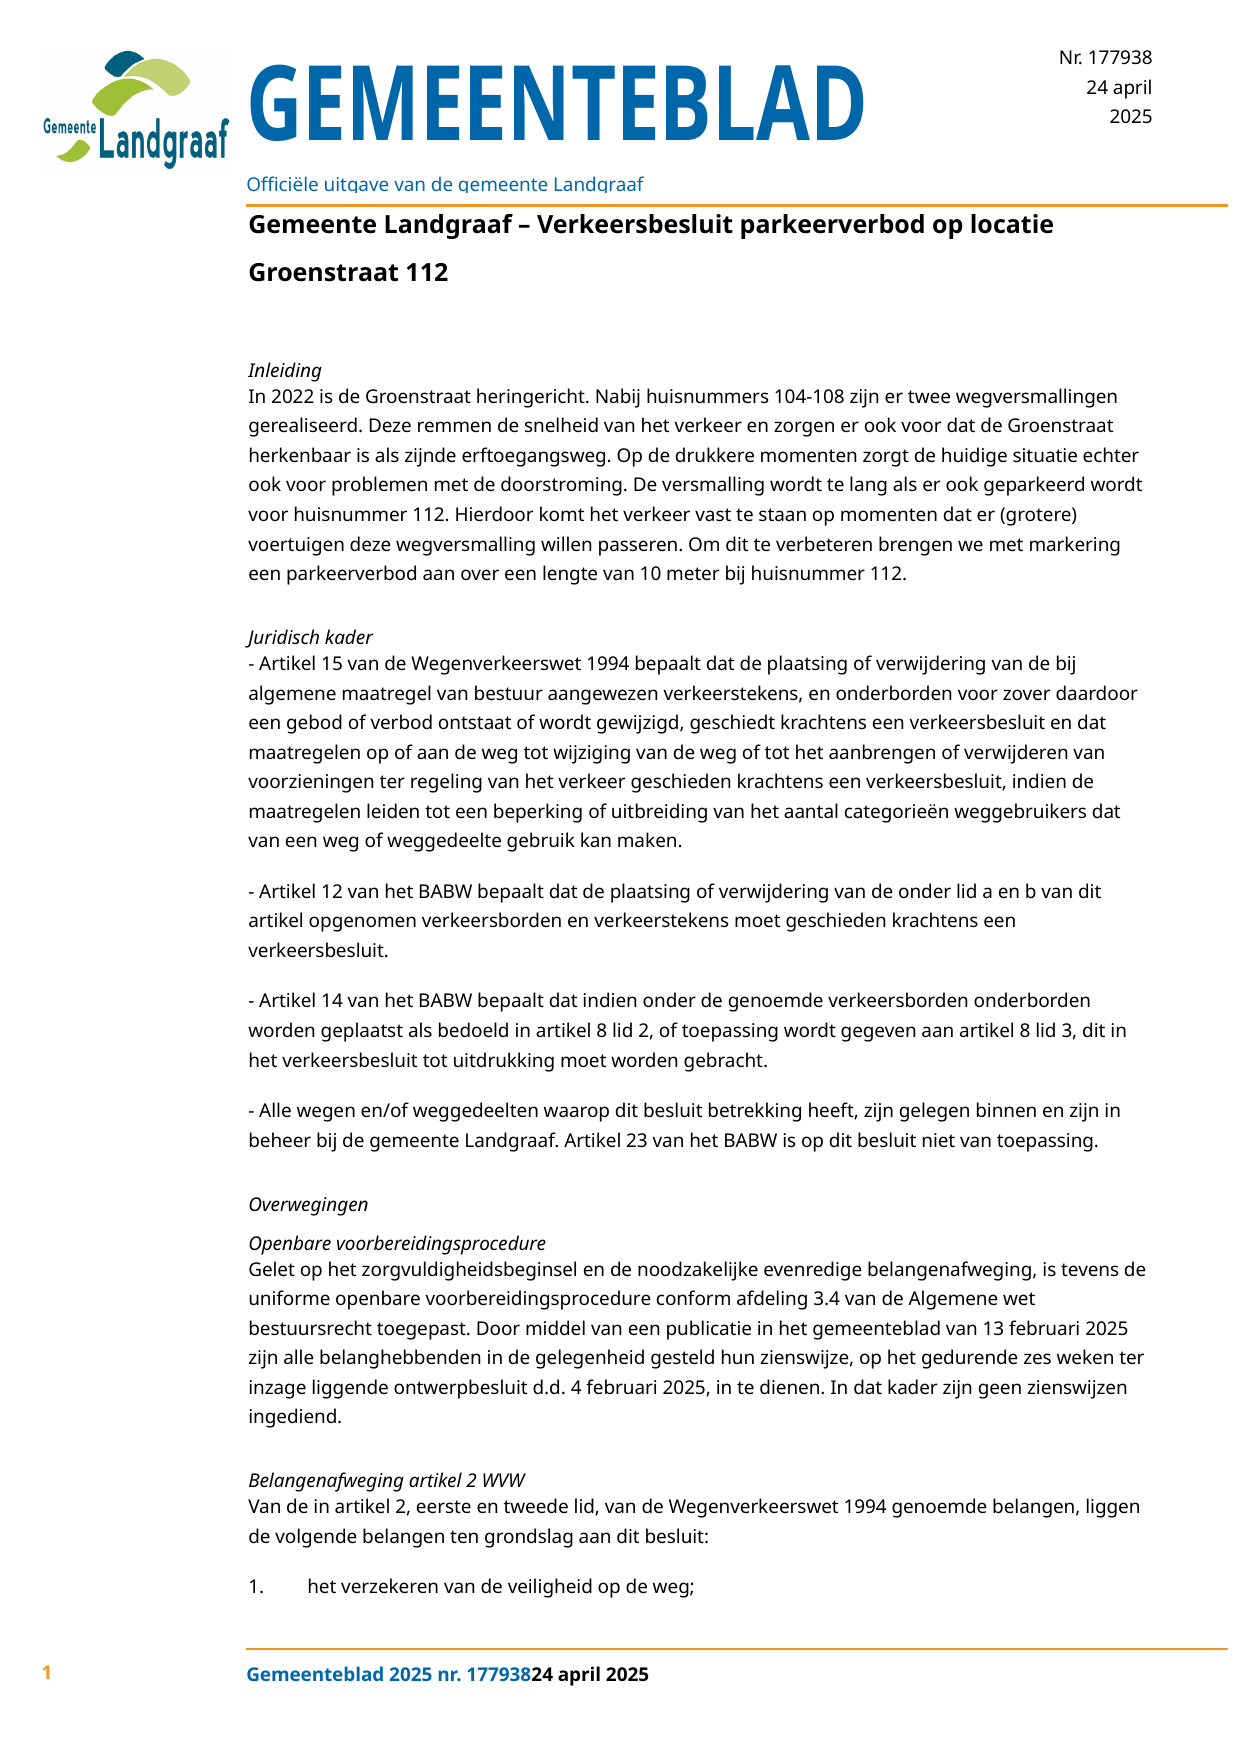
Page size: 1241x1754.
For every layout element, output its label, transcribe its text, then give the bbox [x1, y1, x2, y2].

text Gelet op het zorgvuldigheidsbeginsel en de noodzakelijke evenredige belangenafweging, is tevens de uniforme openbare voorbereidingsprocedure conform afdeling 3.4 van de Algemene wet bestuursrecht toegepast. Door middel van een publicatie in het gemeenteblad van 13 februari 2025 zijn alle belanghebbenden in de gelegenheid gesteld hun zienswijze, op het gedurende zes weken ter inzage liggende ontwerpbesluit d.d. 4 februari 2025, in te dienen. In dat kader zijn geen zienswijzen ingediend. [248, 1256, 1152, 1429]
text - Artikel 14 van het BABW bepaalt dat indien onder de genoemde verkeersborden onderborden worden geplaatst als bedoeld in artikel 8 lid 2, of toepassing wordt gegeven aan artikel 8 lid 3, dit in het verkeersbesluit tot uitdrukking moet worden gebracht. [248, 988, 1152, 1072]
text Van de in artikel 2, eerste en tweede lid, van de Wegenverkeerswet 1994 genoemde belangen, liggen de volgende belangen ten grondslag aan dit besluit: [248, 1493, 1152, 1549]
text - Alle wegen en/of weggedeelten waarop dit besluit betrekking heeft, zijn gelegen binnen en zijn in beheer bij de gemeente Landgraaf. Artikel 23 van het BABW is op dit besluit niet van toepassing. [248, 1097, 1152, 1152]
text Juridisch kader [248, 624, 1152, 650]
text Openbare voorbereidingsprocedure [248, 1230, 1152, 1256]
text Overwegingen [248, 1191, 1152, 1216]
text In 2022 is de Groenstraat heringericht. Nabij huisnummers 104-108 zijn er twee wegversmallingen gerealiseerd. Deze remmen de snelheid van het verkeer en zorgen er ook voor dat de Groenstraat herkenbaar is als zijnde erftoegangsweg. Op de drukkere momenten zorgt de huidige situatie echter ook voor problemen met de doorstroming. De versmalling wordt te lang als er ook geparkeerd wordt voor huisnummer 112. Hierdoor komt het verkeer vast te staan op momenten dat er (grotere) voertuigen deze wegversmalling willen passeren. Om dit te verbeteren brengen we met markering een parkeerverbod aan over een lengte van 10 meter bij huisnummer 112. [248, 383, 1152, 586]
picture [41, 47, 231, 172]
text - Artikel 15 van de Wegenverkeerswet 1994 bepaalt dat de plaatsing of verwijdering van de bij algemene maatregel van bestuur aangewezen verkeerstekens, en onderborden voor zover daardoor een gebod of verbod ontstaat of wordt gewijzigd, geschiedt krachtens een verkeersbesluit en dat maatregelen op of aan de weg tot wijziging van de weg of tot het aanbrengen of verwijderen van voorzieningen ter regeling van het verkeer geschieden krachtens een verkeersbesluit, indien de maatregelen leiden tot een beperking of uitbreiding van het aantal categorieën weggebruikers dat van een weg of weggedeelte gebruik kan maken. [248, 650, 1152, 853]
list het verzekeren van de veiligheid op de weg; [248, 1573, 1152, 1599]
text Inleiding [248, 357, 1152, 383]
text Belangenafweging artikel 2 WVW [248, 1468, 1152, 1493]
text Gemeente Landgraaf – Verkeersbesluit parkeerverbod op locatie Groenstraat 112 [248, 207, 1152, 288]
text - Artikel 12 van het BABW bepaalt dat de plaatsing of verwijdering van de onder lid a en b van dit artikel opgenomen verkeersborden en verkeerstekens moet geschieden krachtens een verkeersbesluit. [248, 878, 1152, 963]
